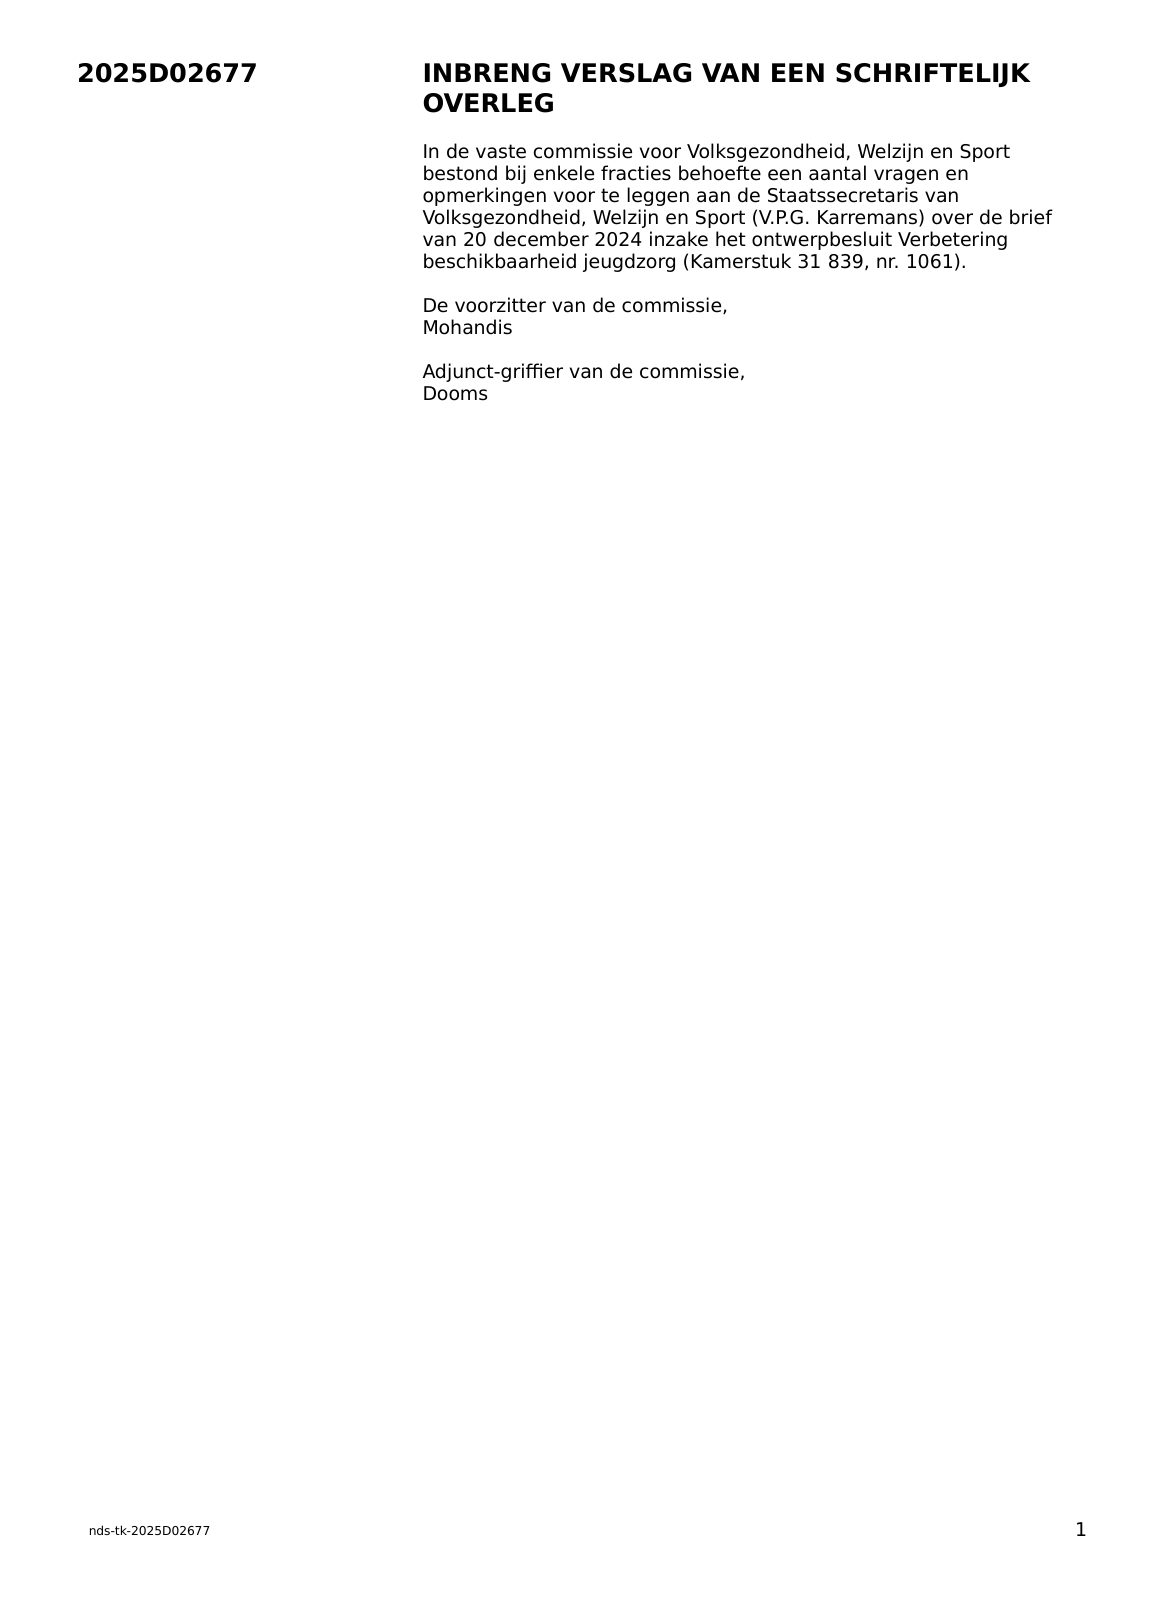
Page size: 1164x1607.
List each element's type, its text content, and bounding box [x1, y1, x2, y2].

text 2025D02677 INBRENG VERSLAG VAN EEN SCHRIFTELIJK OVERLEG [77, 59, 1087, 118]
text De voorzitter van de commissie, [422, 295, 1087, 317]
text Mohandis [422, 317, 1087, 339]
text nds-tk-2025D02677 [88, 1524, 323, 1538]
text In de vaste commissie voor Volksgezondheid, Welzijn en Sport bestond bij enkele fracties behoefte een aantal vragen en opmerkingen voor te leggen aan de Staatssecretaris van Volksgezondheid, Welzijn en Sport (V.P.G. Karremans) over de brief van 20 december 2024 inzake het ontwerpbesluit Verbetering beschikbaarheid jeugdzorg (Kamerstuk 31 839, nr. 1061). [422, 141, 1087, 272]
text Adjunct-griffier van de commissie, [422, 361, 1087, 383]
text Dooms [422, 383, 1087, 405]
